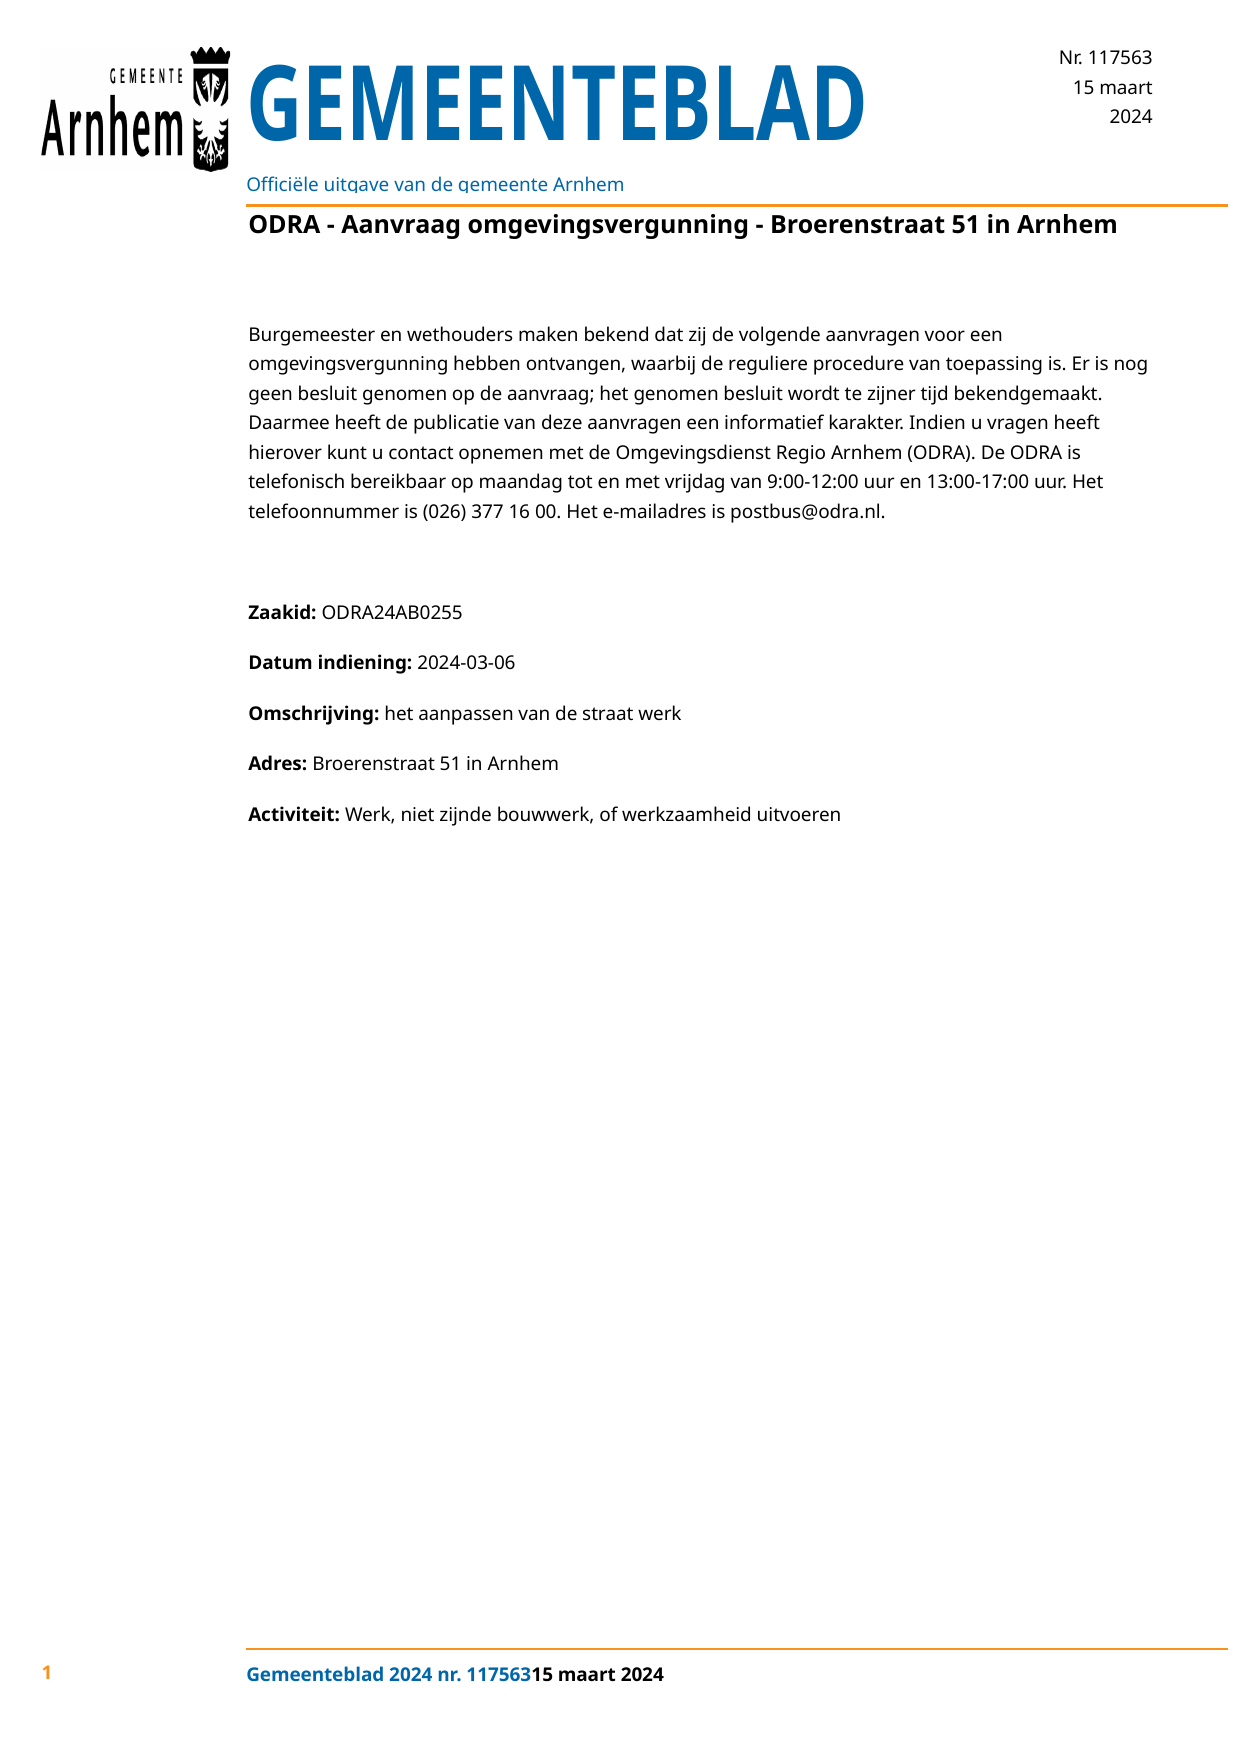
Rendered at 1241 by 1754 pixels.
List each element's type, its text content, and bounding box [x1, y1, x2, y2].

text Datum indiening: 2024-03-06 [248, 649, 1152, 675]
text ODRA - Aanvraag omgevingsvergunning - Broerenstraat 51 in Arnhem [248, 207, 1152, 241]
text Zaakid: ODRA24AB0255 [248, 599, 1152, 625]
picture [41, 47, 231, 172]
text Adres: Broerenstraat 51 in Arnhem [248, 750, 1152, 776]
text Omschrijving: het aanpassen van de straat werk [248, 700, 1152, 726]
text Activiteit: Werk, niet zijnde bouwwerk, of werkzaamheid uitvoeren [248, 801, 1152, 826]
text Burgemeester en wethouders maken bekend dat zij de volgende aanvragen voor een omgevingsvergunning hebben ontvangen, waarbij de reguliere procedure van toepassing is. Er is nog geen besluit genomen op de aanvraag; het genomen besluit wordt te zijner tijd bekendgemaakt. Daarmee heeft de publicatie van deze aanvragen een informatief karakter. Indien u vragen heeft hierover kunt u contact opnemen met de Omgevingsdienst Regio Arnhem (ODRA). De ODRA is telefonisch bereikbaar op maandag tot en met vrijdag van 9:00-12:00 uur en 13:00-17:00 uur. Het telefoonnummer is (026) 377 16 00. Het e-mailadres is postbus@odra.nl. [248, 321, 1152, 524]
